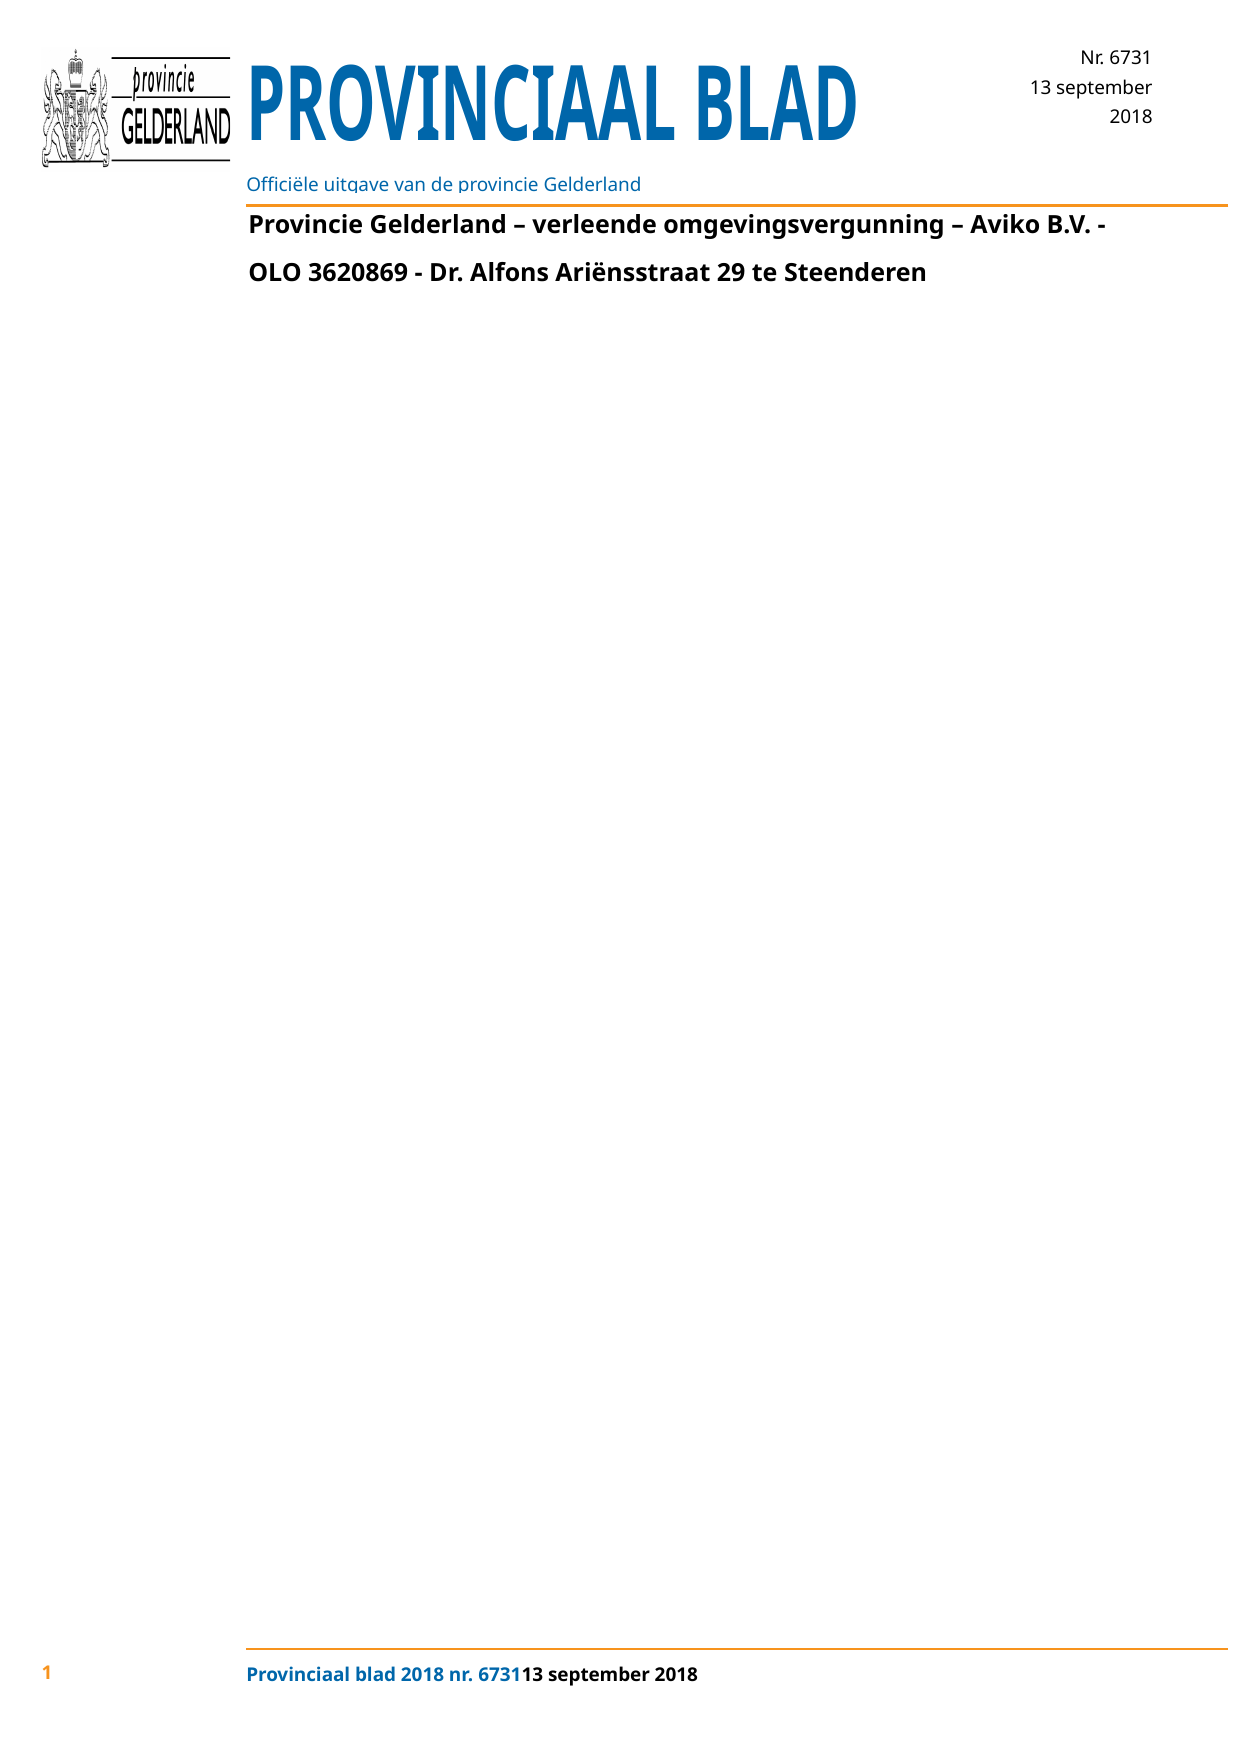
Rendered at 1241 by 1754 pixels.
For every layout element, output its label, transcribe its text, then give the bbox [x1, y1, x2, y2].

text Provincie Gelderland – verleende omgevingsvergunning – Aviko B.V. - OLO 3620869 - Dr. Alfons Ariënsstraat 29 te Steenderen [248, 207, 1152, 288]
picture [41, 47, 231, 172]
